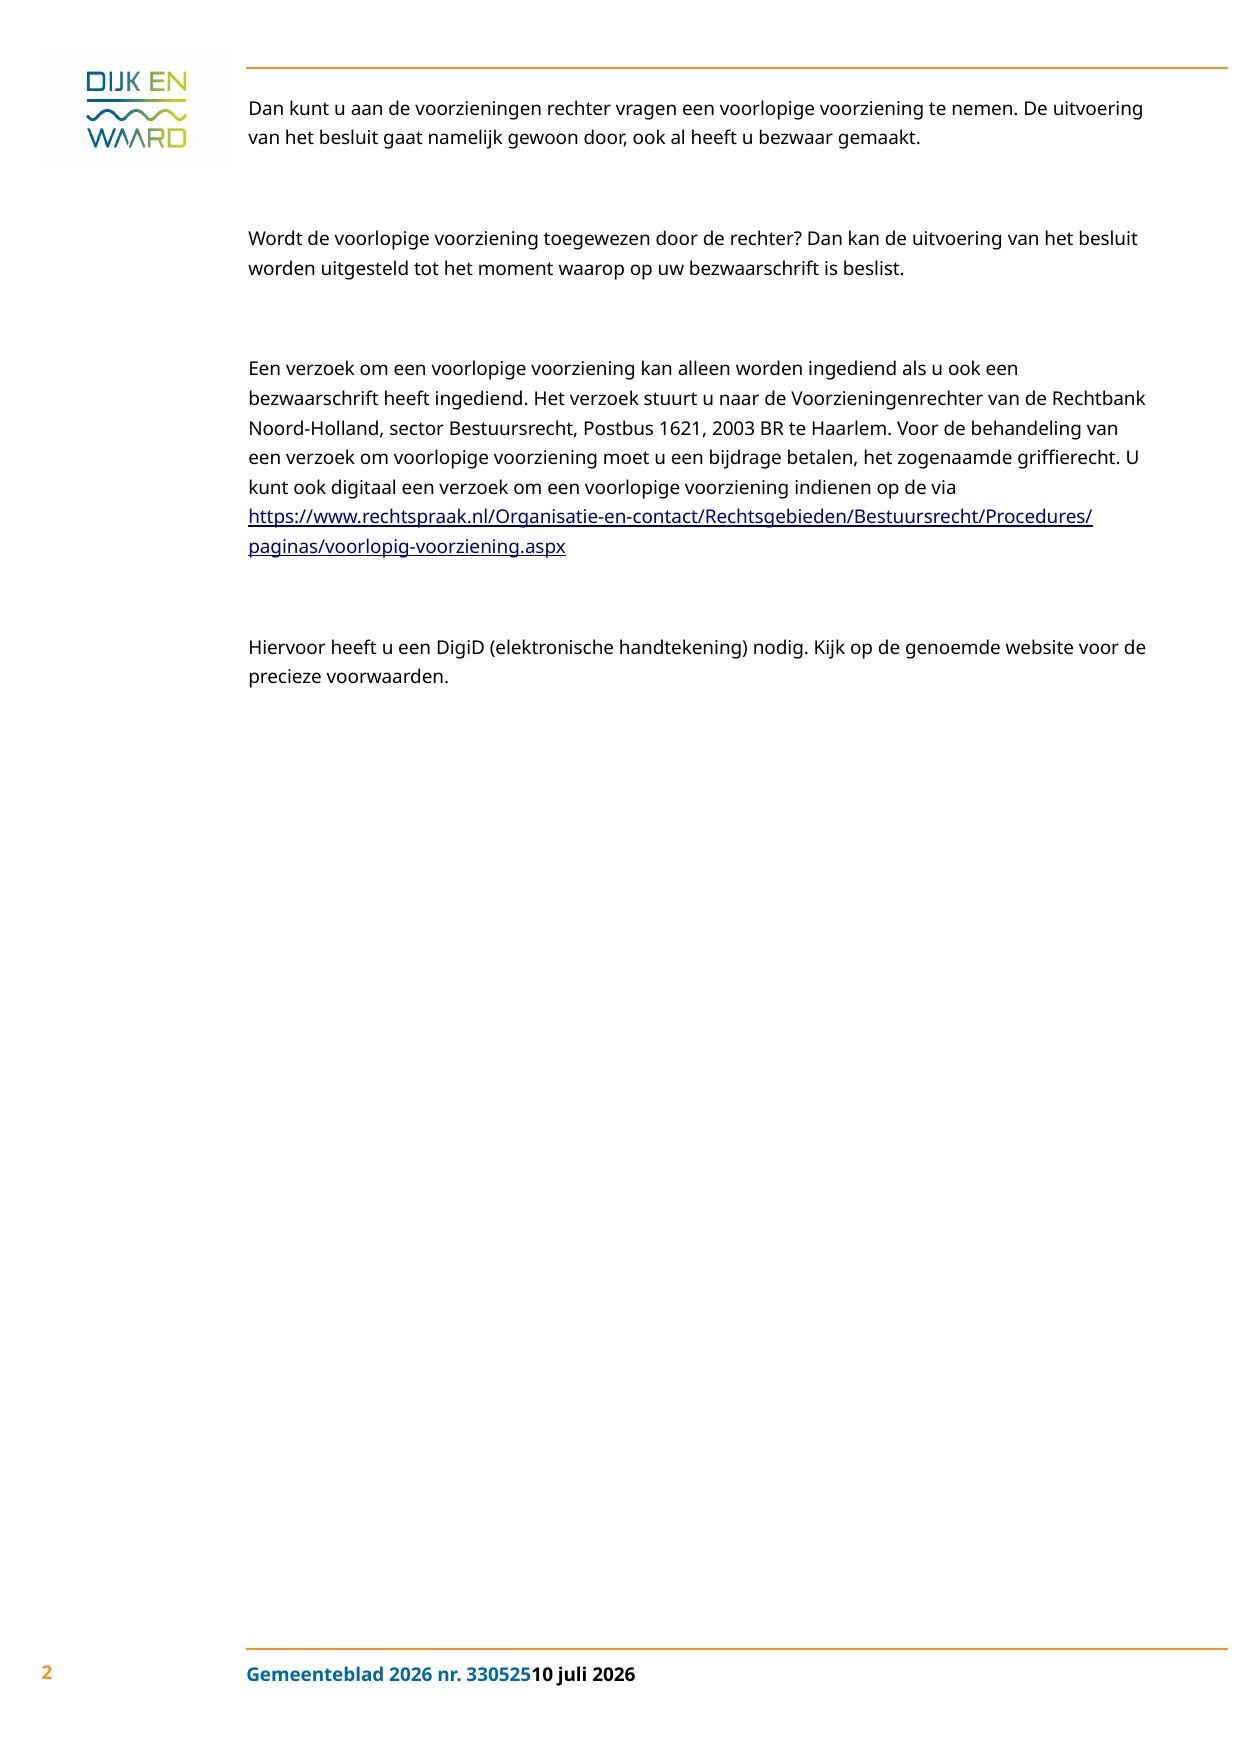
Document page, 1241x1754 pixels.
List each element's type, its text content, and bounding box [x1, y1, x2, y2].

text Hiervoor heeft u een DigiD (elektronische handtekening) nodig. Kijk op de genoemde website voor de precieze voorwaarden. [248, 634, 1152, 689]
text Dan kunt u aan de voorzieningen rechter vragen een voorlopige voorziening te nemen. De uitvoering van het besluit gaat namelijk gewoon door, ook al heeft u bezwaar gemaakt. [248, 95, 1152, 150]
picture [41, 47, 231, 172]
text Een verzoek om een voorlopige voorziening kan alleen worden ingediend als u ook een bezwaarschrift heeft ingediend. Het verzoek stuurt u naar de Voorzieningenrechter van de Rechtbank Noord-Holland, sector Bestuursrecht, Postbus 1621, 2003 BR te Haarlem. Voor de behandeling van een verzoek om voorlopige voorziening moet u een bijdrage betalen, het zogenaamde griffierecht. U kunt ook digitaal een verzoek om een voorlopige voorziening indienen op de via https://www.rechtspraak.nl/Organisatie-en-contact/Rechtsgebieden/Bestuursrecht/Procedures/paginas/voorlopig-voorziening.aspx [248, 356, 1152, 559]
text Wordt de voorlopige voorziening toegewezen door de rechter? Dan kan de uitvoering van het besluit worden uitgesteld tot het moment waarop op uw bezwaarschrift is beslist. [248, 225, 1152, 281]
